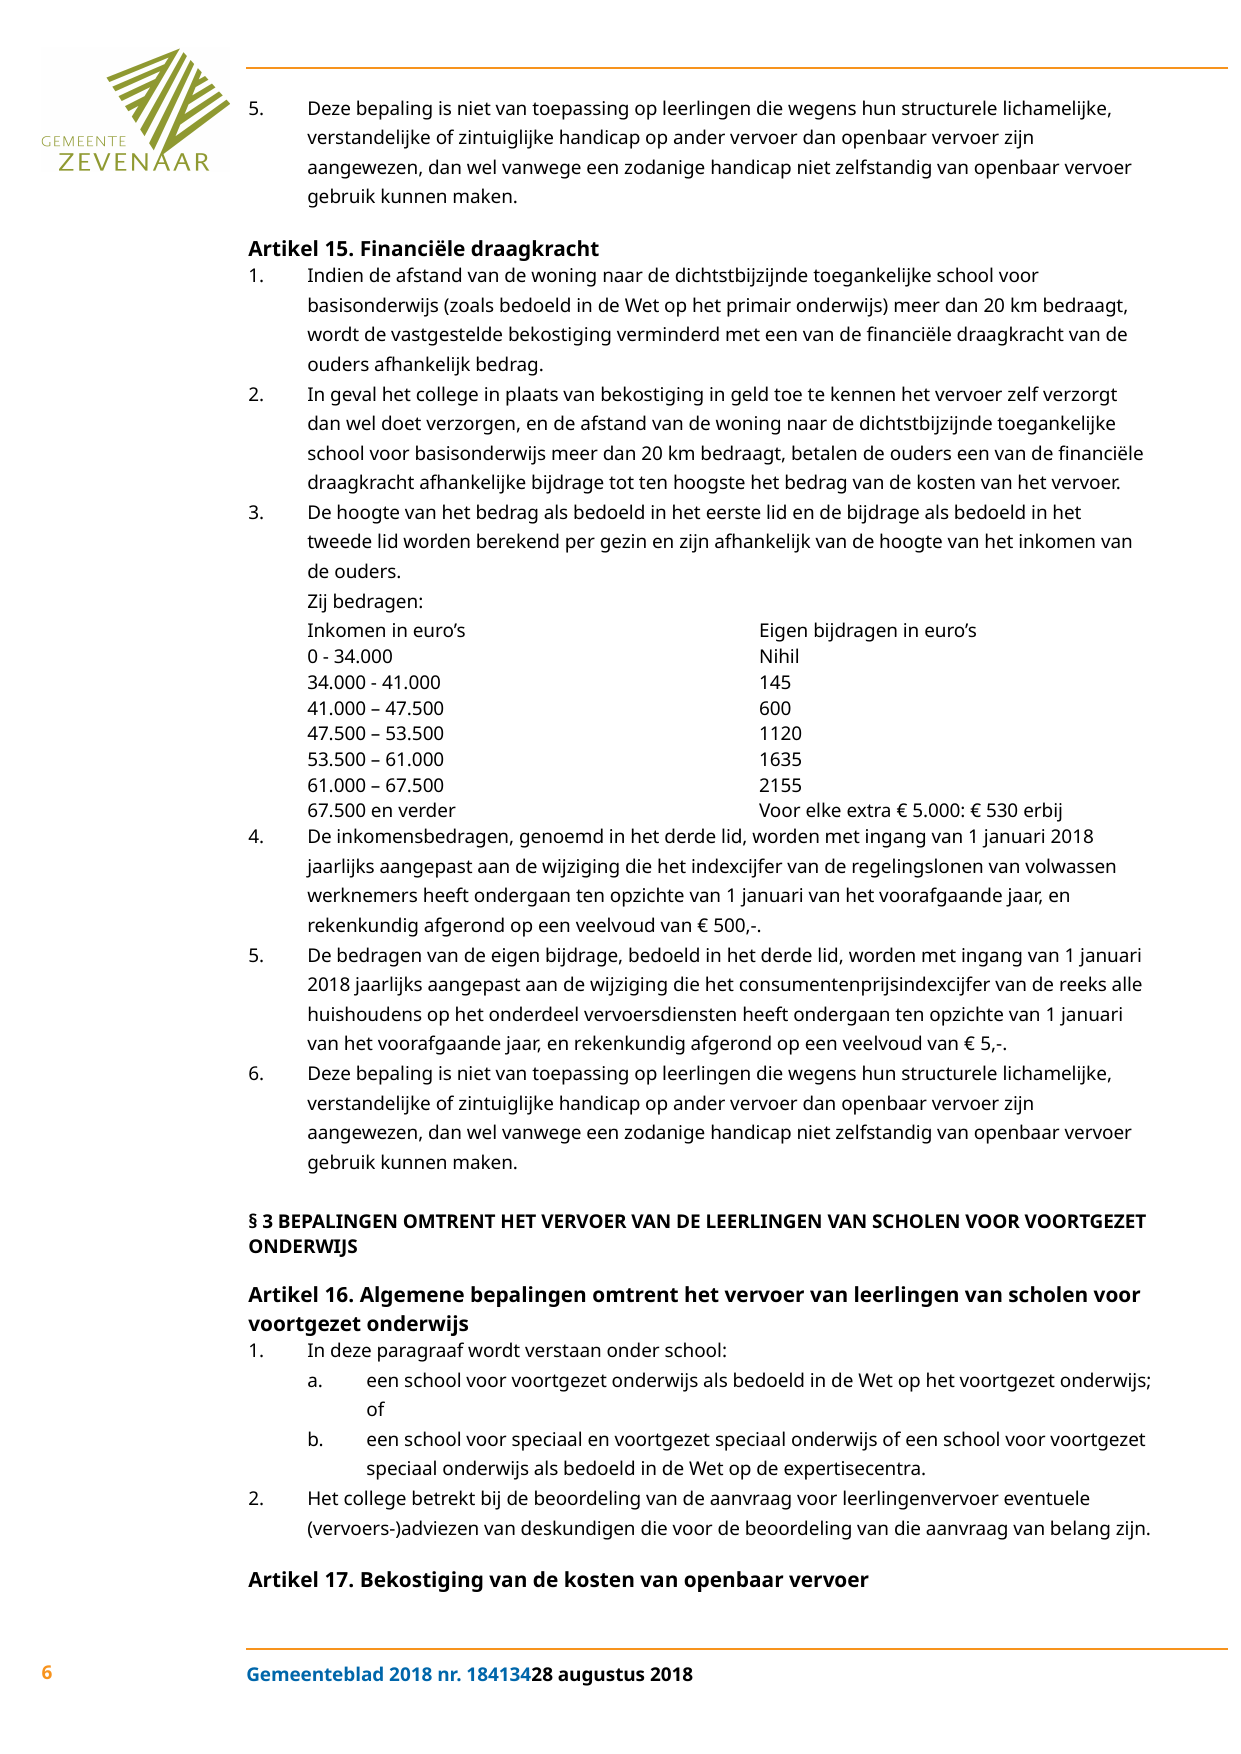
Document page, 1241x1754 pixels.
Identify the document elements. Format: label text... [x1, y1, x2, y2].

list In geval het college in plaats van bekostiging in geld toe te kennen het vervoer zelf verzorgt dan wel doet verzorgen, en de afstand van de woning naar de dichtstbijzijnde toegankelijke school voor basisonderwijs meer dan 20 km bedraagt, betalen de ouders een van de financiële draagkracht afhankelijke bijdrage tot ten hoogste het bedrag van de kosten van het vervoer. [248, 381, 1152, 495]
text Artikel 17. Bekostiging van de kosten van openbaar vervoer [248, 1565, 1152, 1593]
list In deze paragraaf wordt verstaan onder school: [248, 1337, 1152, 1363]
picture [41, 47, 231, 172]
table_cell 61.000 – 67.500 [307, 772, 759, 798]
table_cell 0 - 34.000 [307, 643, 759, 669]
text Artikel 15. Financiële draagkracht [248, 234, 1152, 262]
list Indien de afstand van de woning naar de dichtstbijzijnde toegankelijke school voor basisonderwijs (zoals bedoeld in de Wet op het primair onderwijs) meer dan 20 km bedraagt, wordt de vastgestelde bekostiging verminderd met een van de financiële draagkracht van de ouders afhankelijk bedrag. [248, 262, 1152, 377]
list een school voor speciaal en voortgezet speciaal onderwijs of een school voor voortgezet speciaal onderwijs als bedoeld in de Wet op de expertisecentra. [307, 1426, 1152, 1481]
list een school voor voortgezet onderwijs als bedoeld in de Wet op het voortgezet onderwijs; of [307, 1367, 1152, 1422]
table_header Inkomen in euro’s [307, 618, 759, 643]
list Deze bepaling is niet van toepassing op leerlingen die wegens hun structurele lichamelijke, verstandelijke of zintuiglijke handicap op ander vervoer dan openbaar vervoer zijn aangewezen, dan wel vanwege een zodanige handicap niet zelfstandig van openbaar vervoer gebruik kunnen maken. [248, 95, 1152, 209]
table_cell 600 [759, 695, 1211, 720]
list De bedragen van de eigen bijdrage, bedoeld in het derde lid, worden met ingang van 1 januari 2018 jaarlijks aangepast aan de wijziging die het consumentenprijsindexcijfer van de reeks alle huishoudens op het onderdeel vervoersdiensten heeft ondergaan ten opzichte van 1 januari van het voorafgaande jaar, en rekenkundig afgerond op een veelvoud van € 5,-. [248, 942, 1152, 1056]
table_cell Voor elke extra € 5.000: € 530 erbij [759, 798, 1211, 823]
table_cell Nihil [759, 643, 1211, 669]
table_cell 47.500 – 53.500 [307, 720, 759, 746]
text Artikel 16. Algemene bepalingen omtrent het vervoer van leerlingen van scholen voor voortgezet onderwijs [248, 1280, 1152, 1337]
text § 3 BEPALINGEN OMTRENT HET VERVOER VAN DE LEERLINGEN VAN SCHOLEN VOOR VOORTGEZET ONDERWIJS [248, 1208, 1152, 1259]
table_cell 145 [759, 669, 1211, 695]
table_cell 53.500 – 61.000 [307, 746, 759, 772]
table_cell 34.000 - 41.000 [307, 669, 759, 695]
list Zij bedragen: [248, 588, 1152, 613]
list De hoogte van het bedrag als bedoeld in het eerste lid en de bijdrage als bedoeld in het tweede lid worden berekend per gezin en zijn afhankelijk van de hoogte van het inkomen van de ouders. [248, 499, 1152, 584]
table_cell 1635 [759, 746, 1211, 772]
table_cell 1120 [759, 720, 1211, 746]
table_cell 67.500 en verder [307, 798, 759, 823]
table_header Eigen bijdragen in euro’s [759, 618, 1211, 643]
table_cell 2155 [759, 772, 1211, 798]
table_cell 41.000 – 47.500 [307, 695, 759, 720]
list Deze bepaling is niet van toepassing op leerlingen die wegens hun structurele lichamelijke, verstandelijke of zintuiglijke handicap op ander vervoer dan openbaar vervoer zijn aangewezen, dan wel vanwege een zodanige handicap niet zelfstandig van openbaar vervoer gebruik kunnen maken. [248, 1060, 1152, 1174]
list De inkomensbedragen, genoemd in het derde lid, worden met ingang van 1 januari 2018 jaarlijks aangepast aan de wijziging die het indexcijfer van de regelingslonen van volwassen werknemers heeft ondergaan ten opzichte van 1 januari van het voorafgaande jaar, en rekenkundig afgerond op een veelvoud van € 500,-. [248, 823, 1152, 938]
list Het college betrekt bij de beoordeling van de aanvraag voor leerlingenvervoer eventuele (vervoers-)adviezen van deskundigen die voor de beoordeling van die aanvraag van belang zijn. [248, 1485, 1152, 1540]
